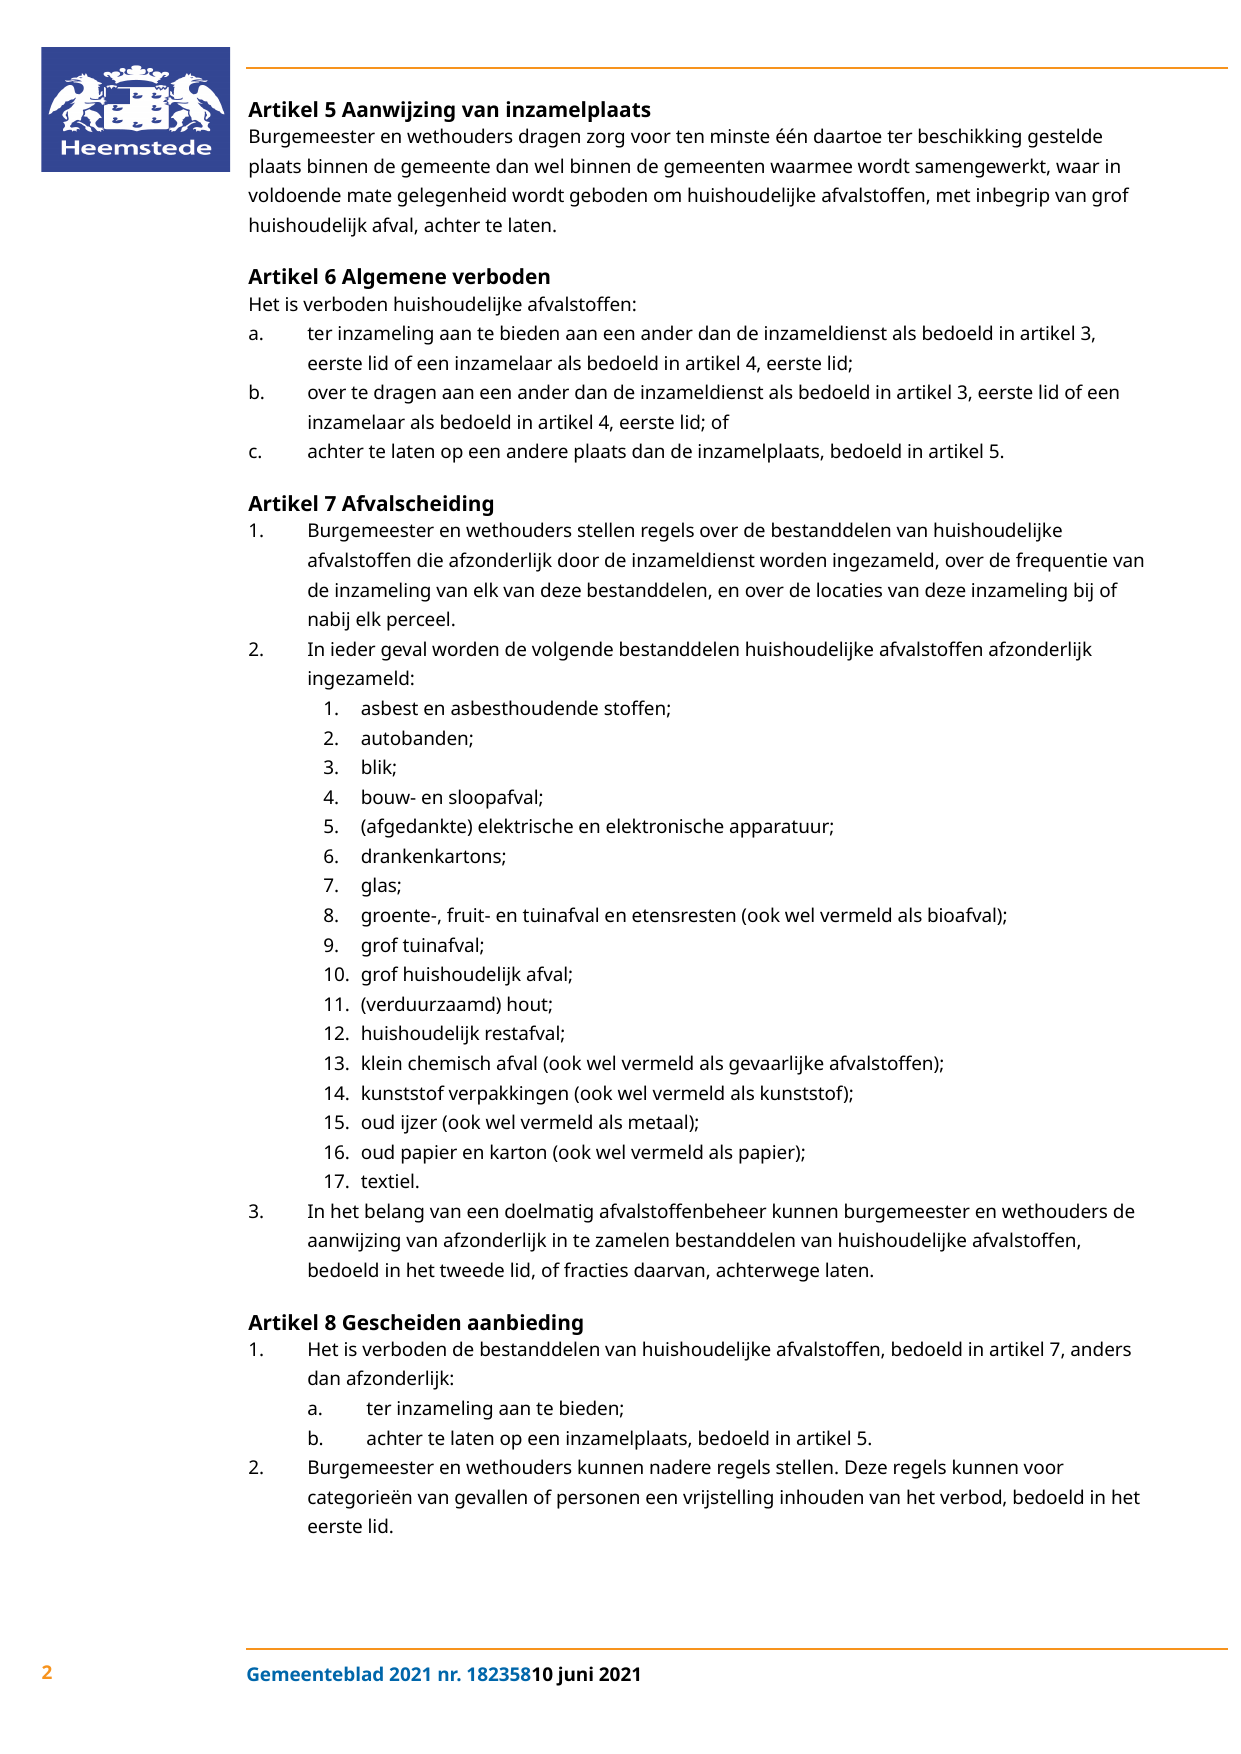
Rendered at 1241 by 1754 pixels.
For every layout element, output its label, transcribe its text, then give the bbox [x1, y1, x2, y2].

list (afgedankte) elektrische en elektronische apparatuur; [323, 813, 1152, 839]
text Burgemeester en wethouders dragen zorg voor ten minste één daartoe ter beschikking gestelde plaats binnen de gemeente dan wel binnen de gemeenten waarmee wordt samengewerkt, waar in voldoende mate gelegenheid wordt geboden om huishoudelijke afvalstoffen, met inbegrip van grof huishoudelijk afval, achter te laten. [248, 123, 1152, 238]
list groente-, fruit- en tuinafval en etensresten (ook wel vermeld als bioafval); [323, 902, 1152, 928]
list Burgemeester en wethouders kunnen nadere regels stellen. Deze regels kunnen voor categorieën van gevallen of personen een vrijstelling inhouden van het verbod, bedoeld in het eerste lid. [248, 1454, 1152, 1539]
list achter te laten op een inzamelplaats, bedoeld in artikel 5. [307, 1425, 1152, 1451]
list (verduurzaamd) hout; [323, 991, 1152, 1017]
list huishoudelijk restafval; [323, 1021, 1152, 1046]
text Artikel 8 Gescheiden aanbieding [248, 1308, 1152, 1336]
list ter inzameling aan te bieden; [307, 1395, 1152, 1421]
list autobanden; [323, 725, 1152, 750]
list bouw- en sloopafval; [323, 784, 1152, 809]
list oud ijzer (ook wel vermeld als metaal); [323, 1109, 1152, 1135]
list asbest en asbesthoudende stoffen; [323, 695, 1152, 721]
text Artikel 5 Aanwijzing van inzamelplaats [248, 95, 1152, 123]
picture [41, 47, 231, 172]
list textiel. [323, 1168, 1152, 1194]
list ter inzameling aan te bieden aan een ander dan de inzameldienst als bedoeld in artikel 3, eerste lid of een inzamelaar als bedoeld in artikel 4, eerste lid; [248, 320, 1152, 376]
text Artikel 7 Afvalscheiding [248, 489, 1152, 518]
list kunststof verpakkingen (ook wel vermeld als kunststof); [323, 1080, 1152, 1105]
list grof tuinafval; [323, 932, 1152, 957]
list In het belang van een doelmatig afvalstoffenbeheer kunnen burgemeester en wethouders de aanwijzing van afzonderlijk in te zamelen bestanddelen van huishoudelijke afvalstoffen, bedoeld in het tweede lid, of fracties daarvan, achterwege laten. [248, 1198, 1152, 1283]
list grof huishoudelijk afval; [323, 961, 1152, 987]
list Burgemeester en wethouders stellen regels over de bestanddelen van huishoudelijke afvalstoffen die afzonderlijk door de inzameldienst worden ingezameld, over de frequentie van de inzameling van elk van deze bestanddelen, en over de locaties van deze inzameling bij of nabij elk perceel. [248, 518, 1152, 632]
list over te dragen aan een ander dan de inzameldienst als bedoeld in artikel 3, eerste lid of een inzamelaar als bedoeld in artikel 4, eerste lid; of [248, 379, 1152, 435]
text Artikel 6 Algemene verboden [248, 262, 1152, 291]
list achter te laten op een andere plaats dan de inzamelplaats, bedoeld in artikel 5. [248, 439, 1152, 464]
list blik; [323, 754, 1152, 780]
list glas; [323, 873, 1152, 898]
text Het is verboden huishoudelijke afvalstoffen: [248, 291, 1152, 317]
list klein chemisch afval (ook wel vermeld als gevaarlijke afvalstoffen); [323, 1050, 1152, 1076]
list Het is verboden de bestanddelen van huishoudelijke afvalstoffen, bedoeld in artikel 7, anders dan afzonderlijk: [248, 1336, 1152, 1391]
list drankenkartons; [323, 843, 1152, 869]
list oud papier en karton (ook wel vermeld als papier); [323, 1139, 1152, 1164]
list In ieder geval worden de volgende bestanddelen huishoudelijke afvalstoffen afzonderlijk ingezameld: [248, 636, 1152, 691]
